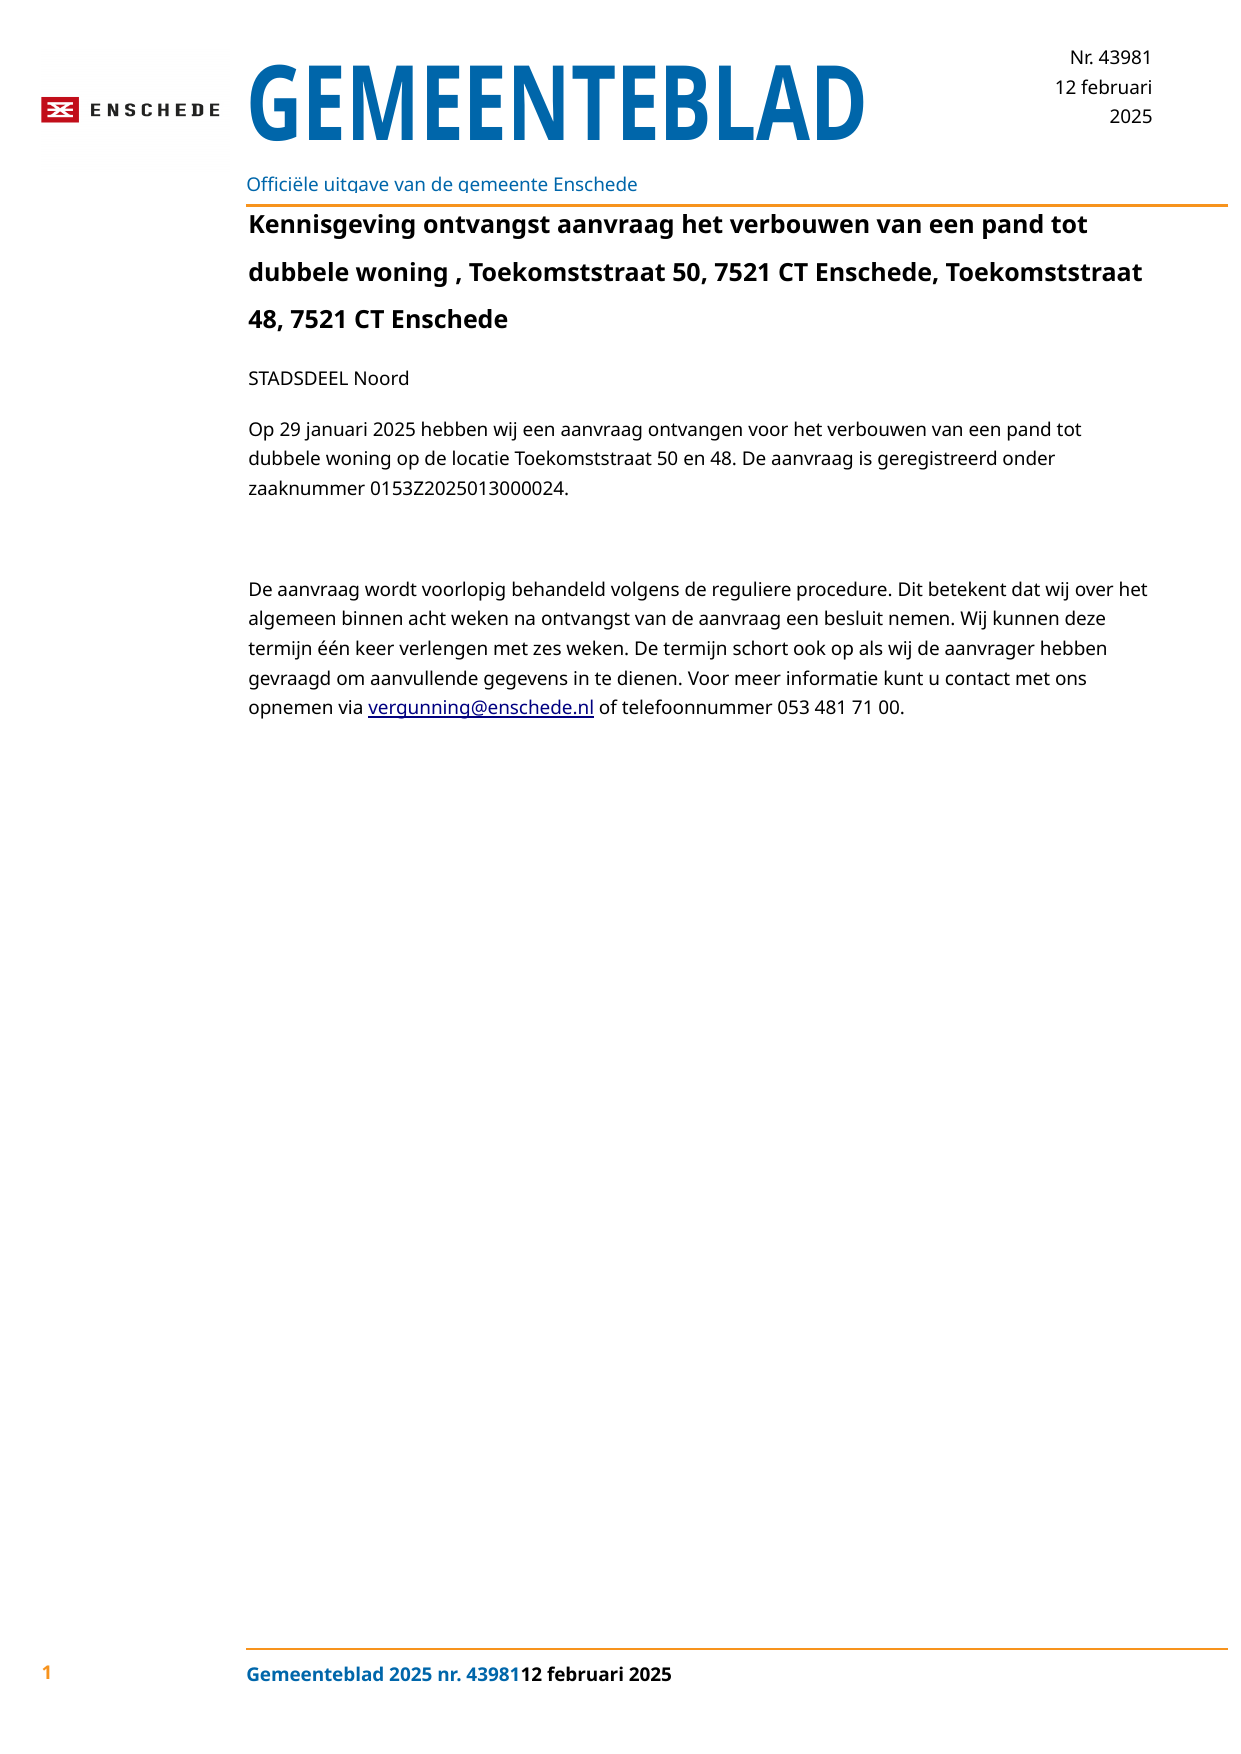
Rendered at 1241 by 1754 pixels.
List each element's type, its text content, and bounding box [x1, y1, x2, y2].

text Op 29 januari 2025 hebben wij een aanvraag ontvangen voor het verbouwen van een pand tot dubbele woning op de locatie Toekomststraat 50 en 48. De aanvraag is geregistreerd onder zaaknummer 0153Z2025013000024. [248, 416, 1152, 501]
text Kennisgeving ontvangst aanvraag het verbouwen van een pand tot dubbele woning , Toekomststraat 50, 7521 CT Enschede, Toekomststraat 48, 7521 CT Enschede [248, 207, 1152, 336]
text De aanvraag wordt voorlopig behandeld volgens de reguliere procedure. Dit betekent dat wij over het algemeen binnen acht weken na ontvangst van de aanvraag een besluit nemen. Wij kunnen deze termijn één keer verlengen met zes weken. De termijn schort ook op als wij de aanvrager hebben gevraagd om aanvullende gegevens in te dienen. Voor meer informatie kunt u contact met ons opnemen via vergunning@enschede.nl of telefoonnummer 053 481 71 00. [248, 576, 1152, 720]
text STADSDEEL Noord [248, 366, 1152, 391]
picture [41, 47, 231, 172]
